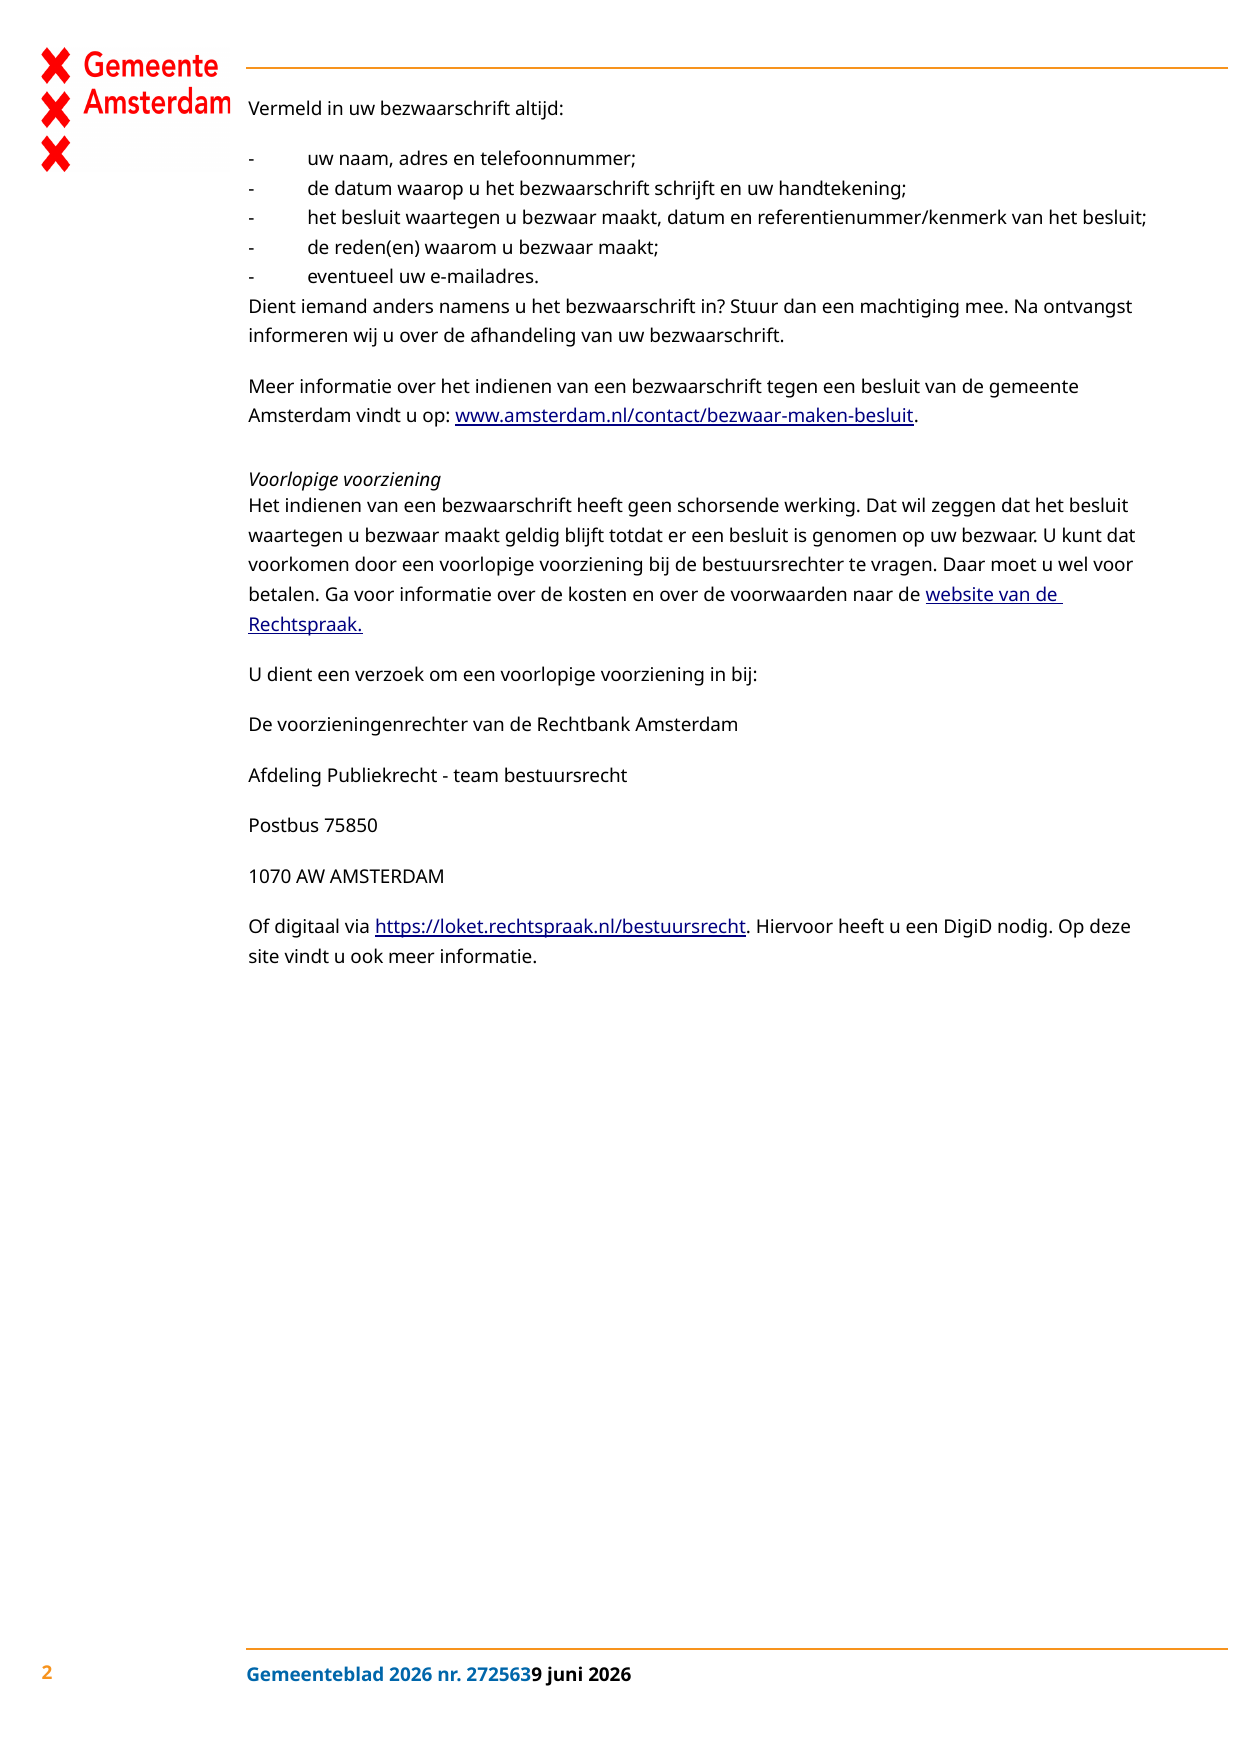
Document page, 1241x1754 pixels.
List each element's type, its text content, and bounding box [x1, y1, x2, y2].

text Het indienen van een bezwaarschrift heeft geen schorsende werking. Dat wil zeggen dat het besluit waartegen u bezwaar maakt geldig blijft totdat er een besluit is genomen op uw bezwaar. U kunt dat voorkomen door een voorlopige voorziening bij de bestuursrechter te vragen. Daar moet u wel voor betalen. Ga voor informatie over de kosten en over de voorwaarden naar de website van de Rechtspraak. [248, 492, 1152, 636]
text U dient een verzoek om een voorlopige voorziening in bij: [248, 661, 1152, 687]
text Of digitaal via https://loket.rechtspraak.nl/bestuursrecht. Hiervoor heeft u een DigiD nodig. Op deze site vindt u ook meer informatie. [248, 913, 1152, 968]
list eventueel uw e-mailadres. [248, 263, 1152, 289]
text Voorlopige voorziening [248, 467, 1152, 492]
list de datum waarop u het bezwaarschrift schrijft en uw handtekening; [248, 175, 1152, 201]
list uw naam, adres en telefoonnummer; [248, 145, 1152, 171]
text Afdeling Publiekrecht - team bestuursrecht [248, 762, 1152, 788]
text 1070 AW AMSTERDAM [248, 863, 1152, 888]
text Vermeld in uw bezwaarschrift altijd: [248, 95, 1152, 121]
picture [41, 47, 231, 172]
text De voorzieningenrechter van de Rechtbank Amsterdam [248, 712, 1152, 737]
list de reden(en) waarom u bezwaar maakt; [248, 234, 1152, 260]
list het besluit waartegen u bezwaar maakt, datum en referentienummer/kenmerk van het besluit; [248, 204, 1152, 230]
text Meer informatie over het indienen van een bezwaarschrift tegen een besluit van de gemeente Amsterdam vindt u op: www.amsterdam.nl/contact/bezwaar-maken-besluit. [248, 373, 1152, 428]
text Postbus 75850 [248, 812, 1152, 838]
text Dient iemand anders namens u het bezwaarschrift in? Stuur dan een machtiging mee. Na ontvangst informeren wij u over de afhandeling van uw bezwaarschrift. [248, 293, 1152, 348]
